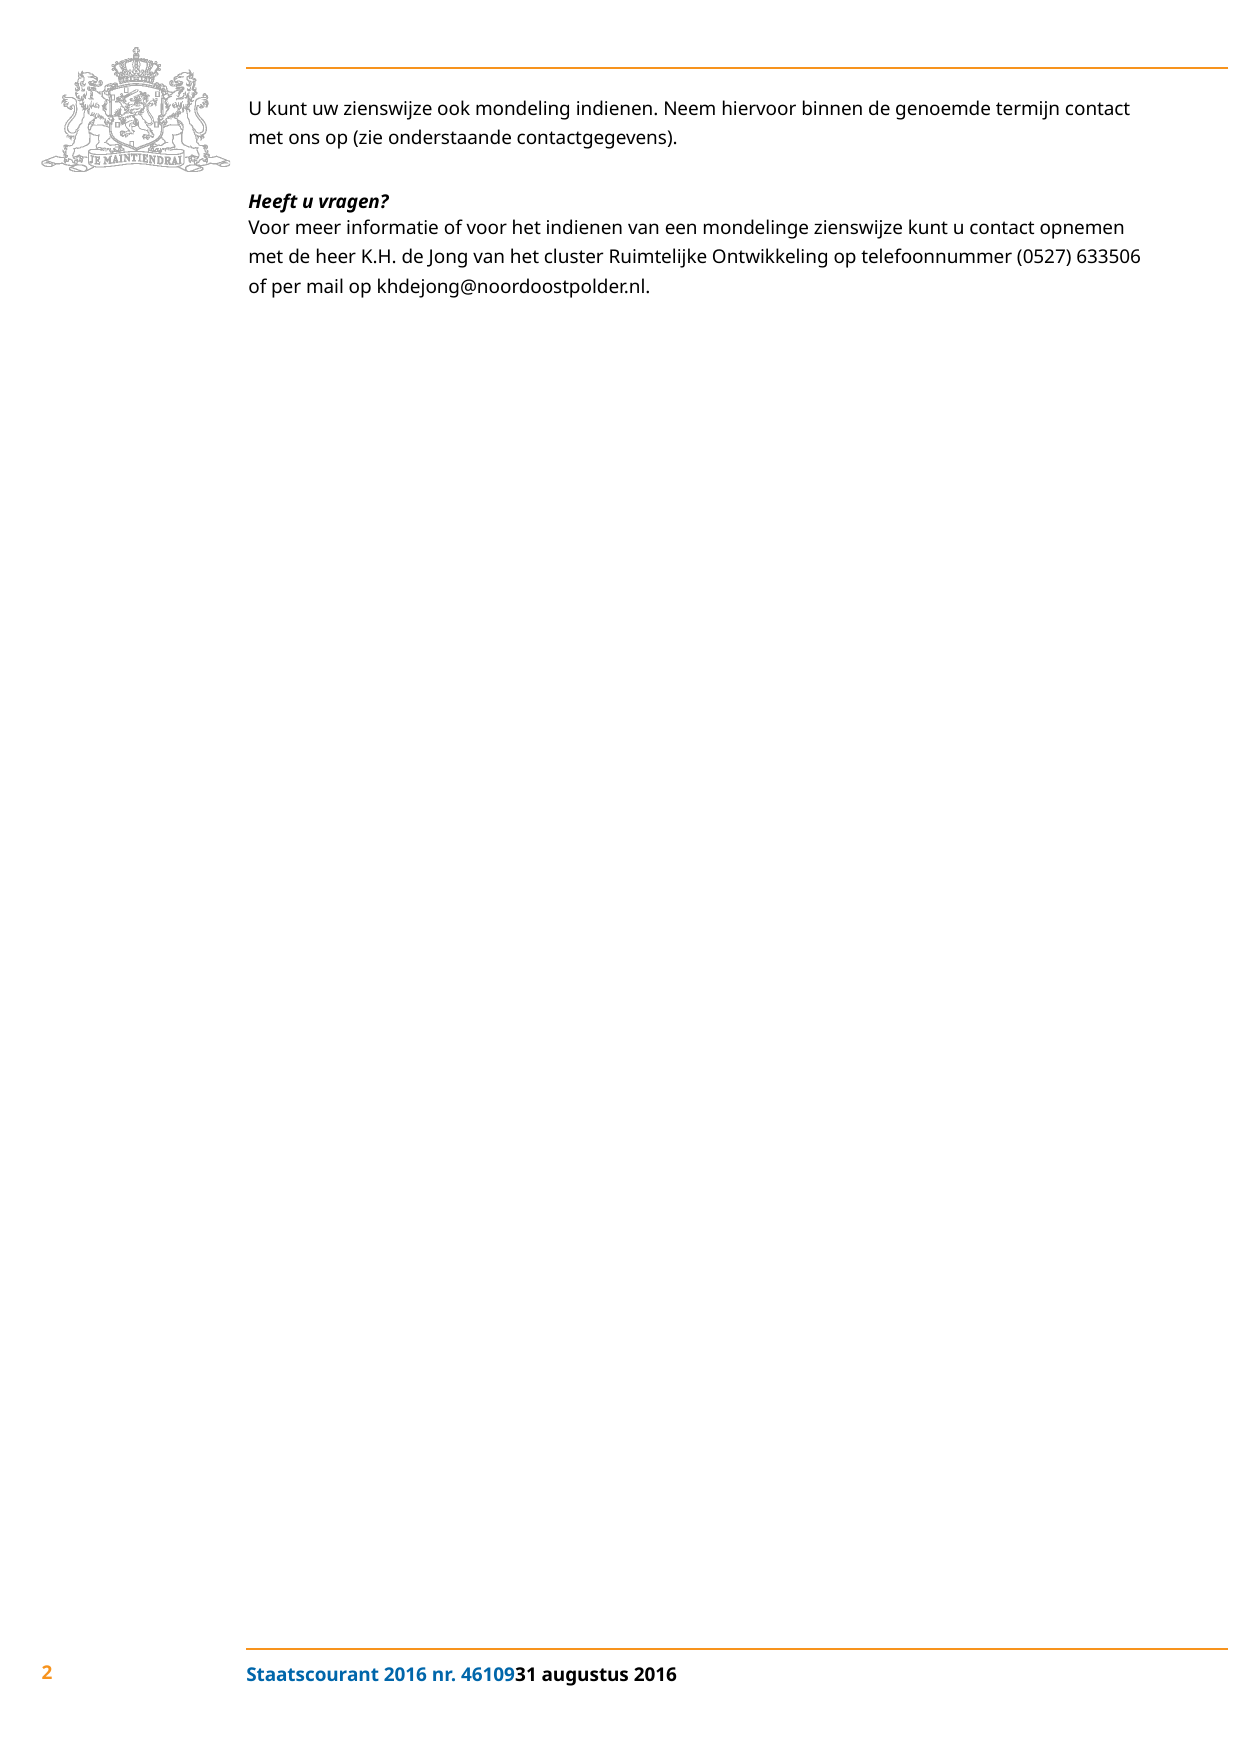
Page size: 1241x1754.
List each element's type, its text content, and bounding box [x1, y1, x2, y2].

picture [41, 47, 231, 172]
text Voor meer informatie of voor het indienen van een mondelinge zienswijze kunt u contact opnemen met de heer K.H. de Jong van het cluster Ruimtelijke Ontwikkeling op telefoonnummer (0527) 633506 of per mail op khdejong@noordoostpolder.nl. [248, 214, 1152, 299]
text U kunt uw zienswijze ook mondeling indienen. Neem hiervoor binnen de genoemde termijn contact met ons op (zie onderstaande contactgegevens). [248, 95, 1152, 150]
text Heeft u vragen? [248, 188, 1152, 214]
